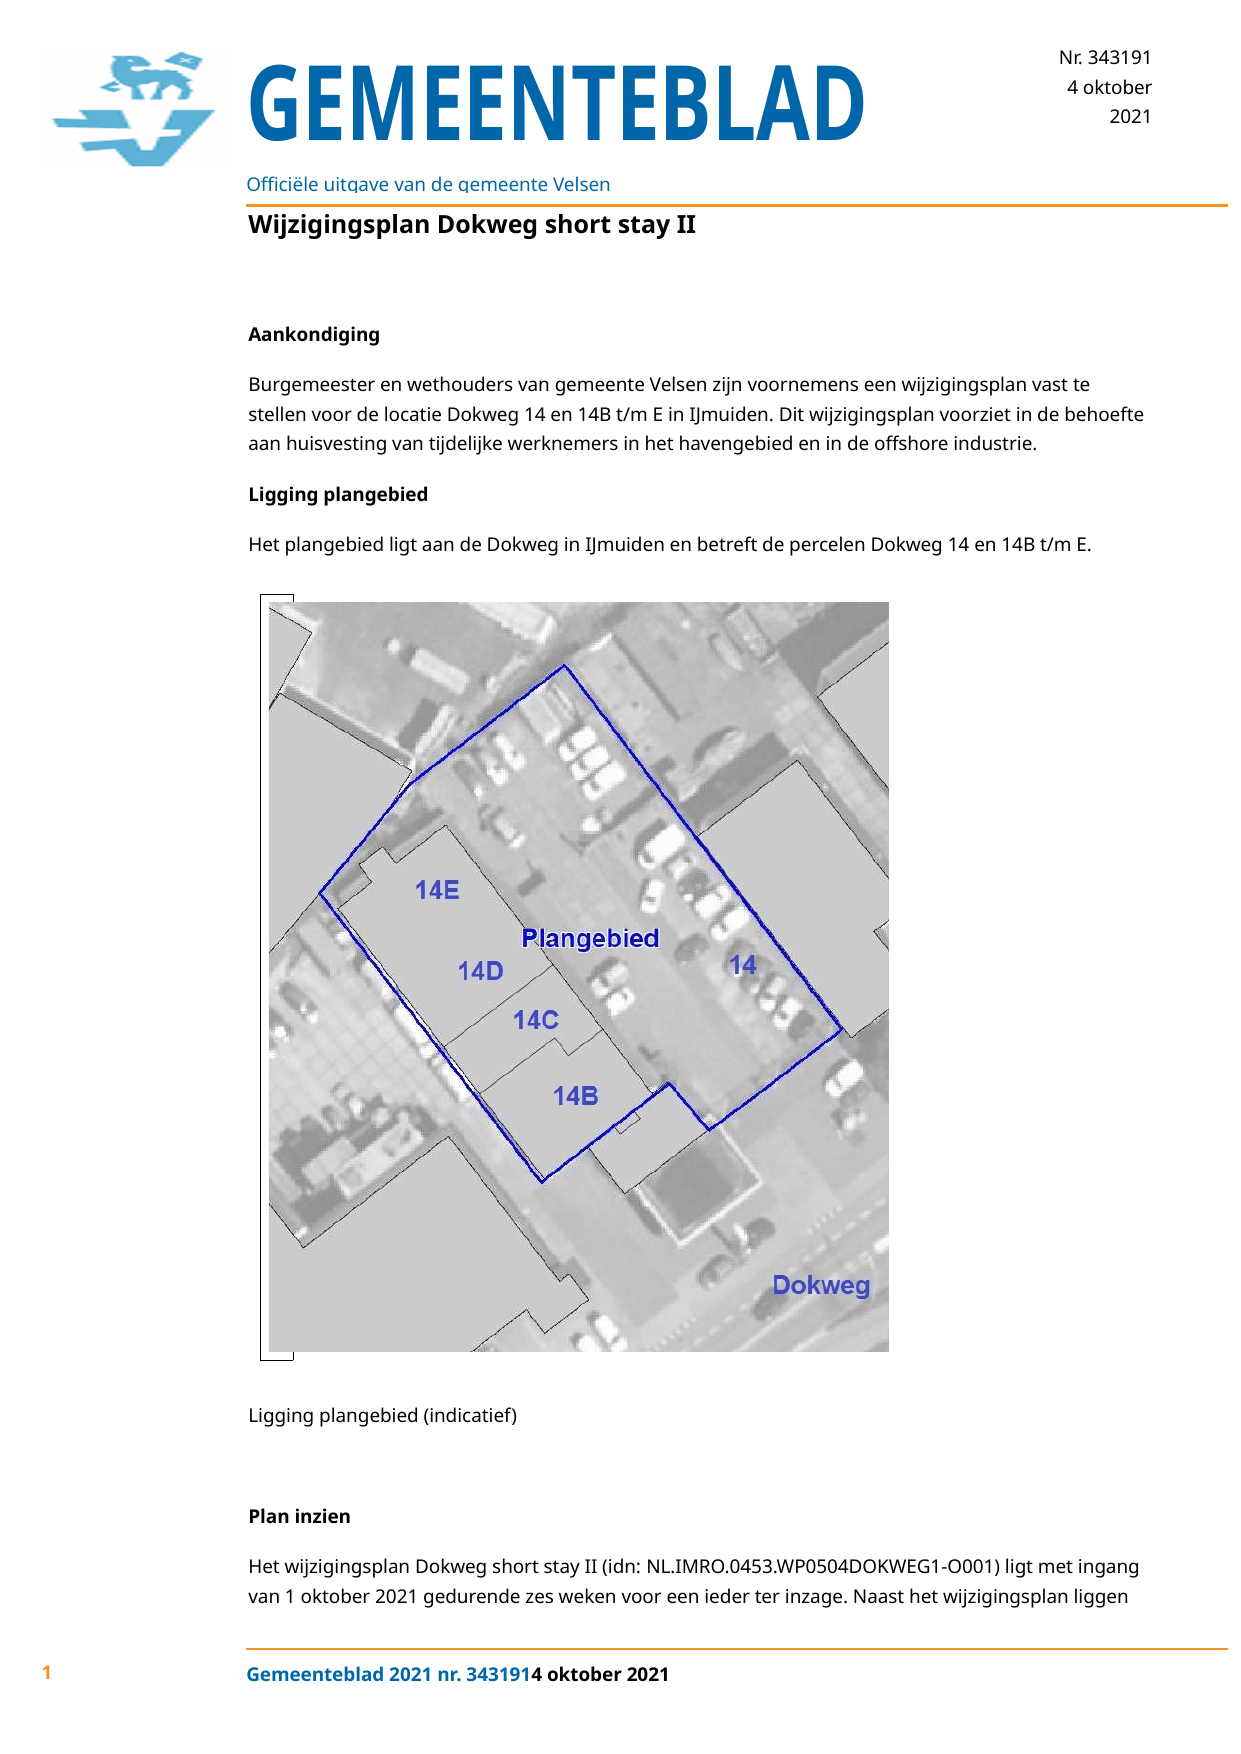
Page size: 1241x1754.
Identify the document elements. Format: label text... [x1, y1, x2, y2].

text Burgemeester en wethouders van gemeente Velsen zijn voornemens een wijzigingsplan vast te stellen voor de locatie Dokweg 14 en 14B t/m E in IJmuiden. Dit wijzigingsplan voorziet in de behoefte aan huisvesting van tijdelijke werknemers in het havengebied en in de offshore industrie. [248, 371, 1152, 456]
text Plan inzien [248, 1503, 1152, 1529]
text Wijzigingsplan Dokweg short stay II [248, 207, 1152, 241]
text Ligging plangebied [248, 481, 1152, 506]
picture [41, 47, 231, 172]
picture [268, 602, 889, 1352]
text Ligging plangebied (indicatief) [248, 1402, 1152, 1428]
text Het plangebied ligt aan de Dokweg in IJmuiden en betreft de percelen Dokweg 14 en 14B t/m E. [248, 531, 1152, 557]
text Het wijzigingsplan Dokweg short stay II (idn: NL.IMRO.0453.WP0504DOKWEG1-O001) ligt met ingang van 1 oktober 2021 gedurende zes weken voor een ieder ter inzage. Naast het wijzigingsplan liggen [248, 1554, 1152, 1609]
text Aankondiging [248, 321, 1152, 346]
